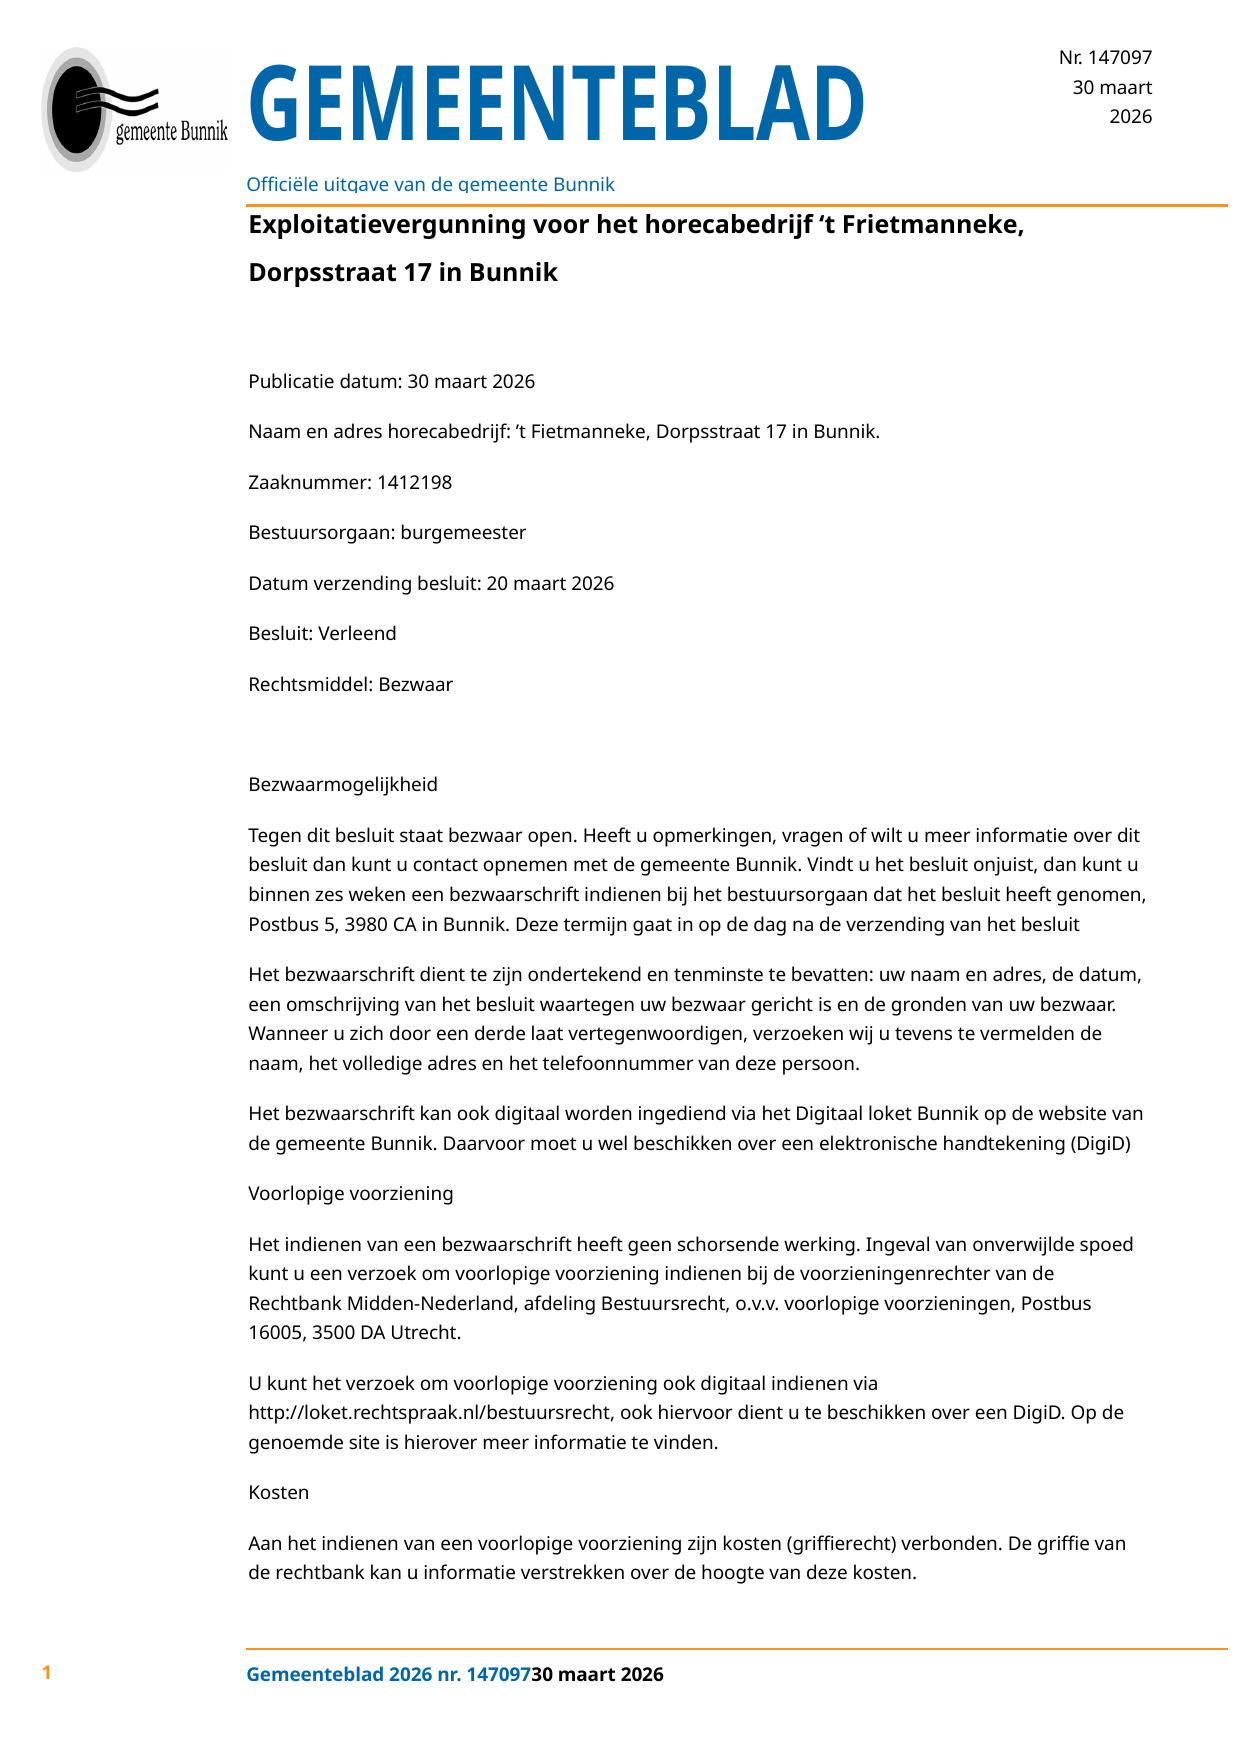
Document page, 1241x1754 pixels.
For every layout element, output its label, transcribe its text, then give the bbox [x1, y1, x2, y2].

text Voorlopige voorziening [248, 1180, 1152, 1206]
text U kunt het verzoek om voorlopige voorziening ook digitaal indienen via http://loket.rechtspraak.nl/bestuursrecht, ook hiervoor dient u te beschikken over een DigiD. Op de genoemde site is hierover meer informatie te vinden. [248, 1370, 1152, 1455]
text Het indienen van een bezwaarschrift heeft geen schorsende werking. Ingeval van onverwijlde spoed kunt u een verzoek om voorlopige voorziening indienen bij de voorzieningenrechter van de Rechtbank Midden-Nederland, afdeling Bestuursrecht, o.v.v. voorlopige voorzieningen, Postbus 16005, 3500 DA Utrecht. [248, 1231, 1152, 1345]
text Naam en adres horecabedrijf: ’t Fietmanneke, Dorpsstraat 17 in Bunnik. [248, 419, 1152, 444]
text Rechtsmiddel: Bezwaar [248, 671, 1152, 697]
text Tegen dit besluit staat bezwaar open. Heeft u opmerkingen, vragen of wilt u meer informatie over dit besluit dan kunt u contact opnemen met de gemeente Bunnik. Vindt u het besluit onjuist, dan kunt u binnen zes weken een bezwaarschrift indienen bij het bestuursorgaan dat het besluit heeft genomen, Postbus 5, 3980 CA in Bunnik. Deze termijn gaat in op de dag na de verzending van het besluit [248, 822, 1152, 937]
picture [41, 47, 231, 172]
text Publicatie datum: 30 maart 2026 [248, 368, 1152, 394]
text Datum verzending besluit: 20 maart 2026 [248, 570, 1152, 596]
text Het bezwaarschrift dient te zijn ondertekend en tenminste te bevatten: uw naam en adres, de datum, een omschrijving van het besluit waartegen uw bezwaar gericht is en de gronden van uw bezwaar. Wanneer u zich door een derde laat vertegenwoordigen, verzoeken wij u tevens te vermelden de naam, het volledige adres en het telefoonnummer van deze persoon. [248, 961, 1152, 1076]
text Bezwaarmogelijkheid [248, 772, 1152, 797]
text Het bezwaarschrift kan ook digitaal worden ingediend via het Digitaal loket Bunnik op de website van de gemeente Bunnik. Daarvoor moet u wel beschikken over een elektronische handtekening (DigiD) [248, 1100, 1152, 1156]
text Exploitatievergunning voor het horecabedrijf ‘t Frietmanneke, Dorpsstraat 17 in Bunnik [248, 207, 1152, 288]
text Besluit: Verleend [248, 620, 1152, 646]
text Kosten [248, 1479, 1152, 1505]
text Bestuursorgaan: burgemeester [248, 519, 1152, 545]
text Zaaknummer: 1412198 [248, 469, 1152, 495]
text Aan het indienen van een voorlopige voorziening zijn kosten (griffierecht) verbonden. De griffie van de rechtbank kan u informatie verstrekken over de hoogte van deze kosten. [248, 1530, 1152, 1585]
